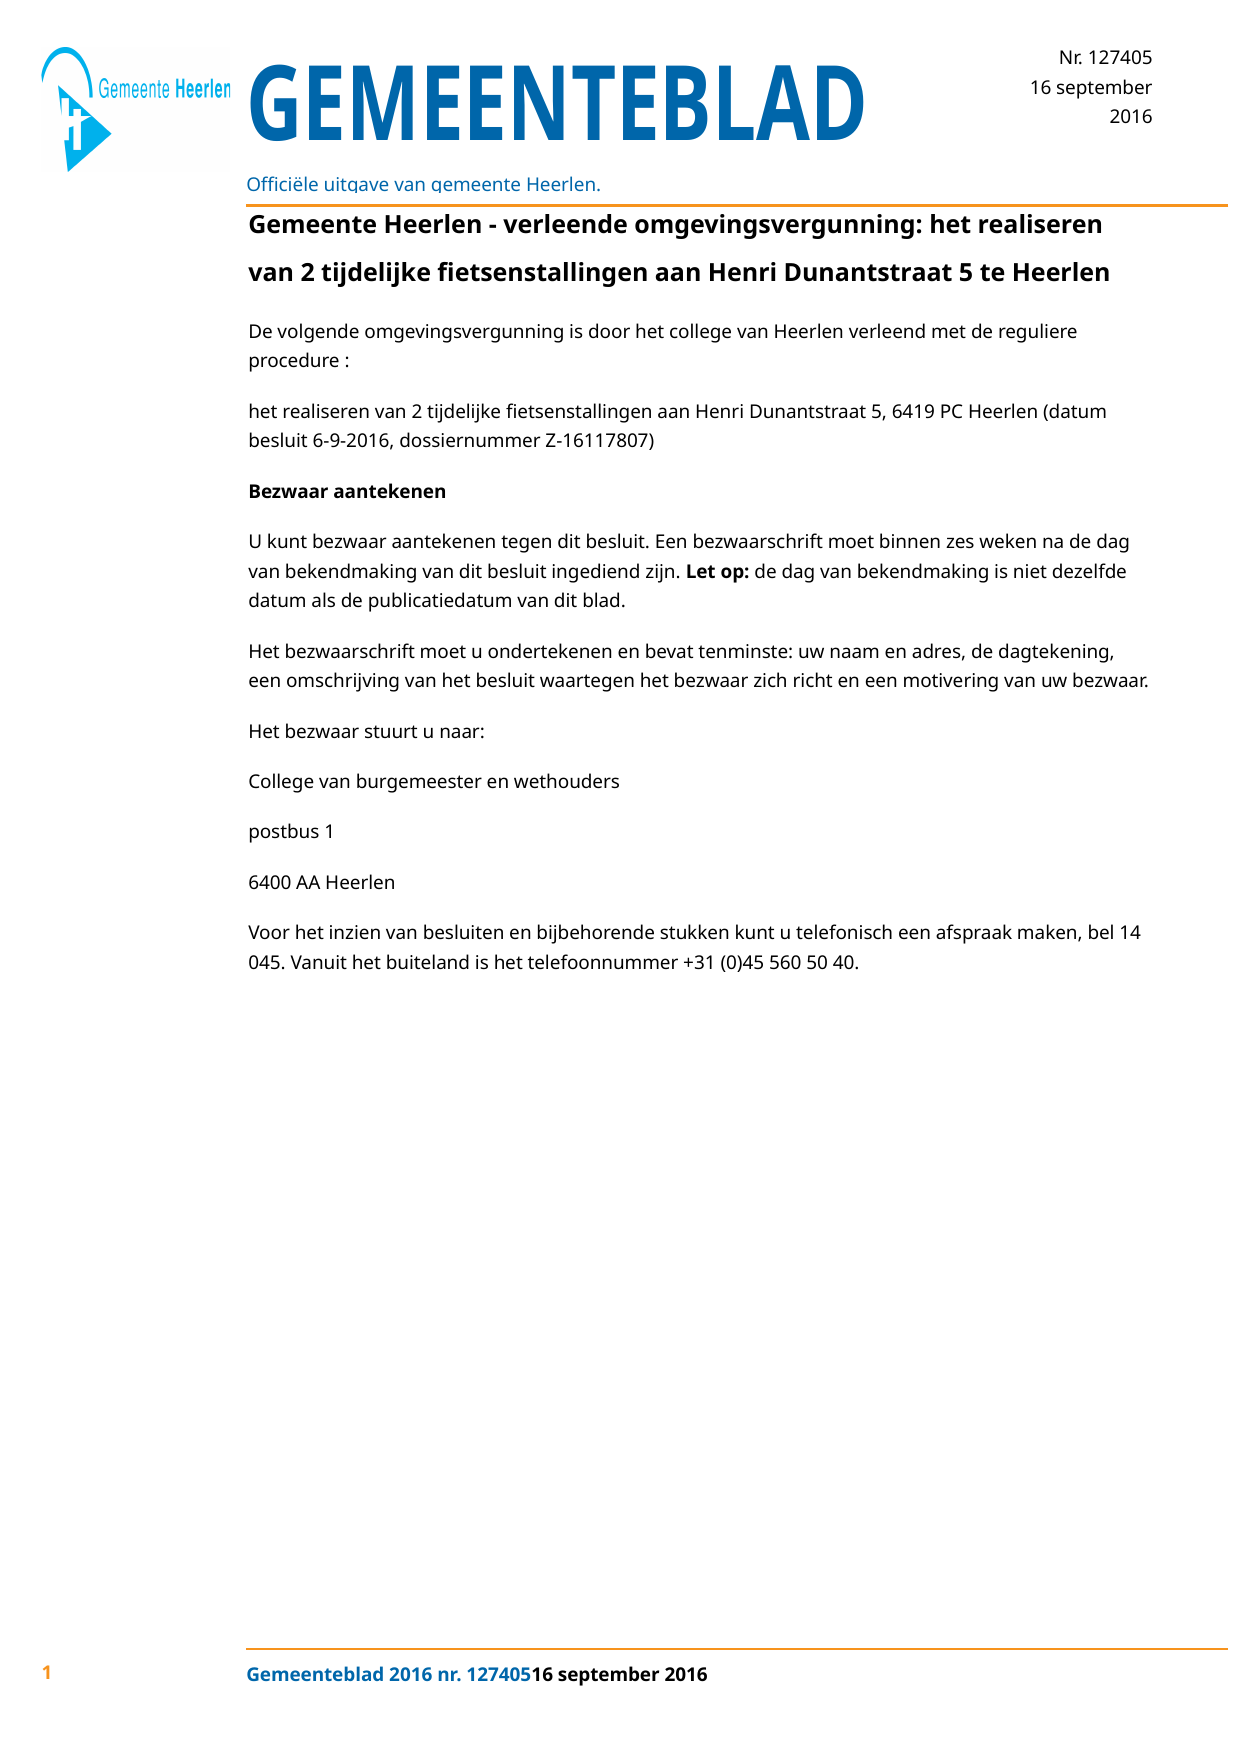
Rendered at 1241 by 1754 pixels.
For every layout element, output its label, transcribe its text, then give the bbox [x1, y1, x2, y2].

text het realiseren van 2 tijdelijke fietsenstallingen aan Henri Dunantstraat 5, 6419 PC Heerlen (datum besluit 6-9-2016, dossiernummer Z-16117807) [248, 398, 1152, 453]
text postbus 1 [248, 819, 1152, 844]
text 6400 AA Heerlen [248, 869, 1152, 895]
text Het bezwaar stuurt u naar: [248, 718, 1152, 744]
text Het bezwaarschrift moet u ondertekenen en bevat tenminste: uw naam en adres, de dagtekening, een omschrijving van het besluit waartegen het bezwaar zich richt en een motivering van uw bezwaar. [248, 638, 1152, 693]
text Voor het inzien van besluiten en bijbehorende stukken kunt u telefonisch een afspraak maken, bel 14 045. Vanuit het buiteland is het telefoonnummer +31 (0)45 560 50 40. [248, 919, 1152, 975]
picture [41, 47, 58, 70]
text College van burgemeester en wethouders [248, 768, 1152, 794]
text U kunt bezwaar aantekenen tegen dit besluit. Een bezwaarschrift moet binnen zes weken na de dag van bekendmaking van dit besluit ingediend zijn. Let op: de dag van bekendmaking is niet dezelfde datum als de publicatiedatum van dit blad. [248, 528, 1152, 613]
text Gemeente Heerlen - verleende omgevingsvergunning: het realiseren van 2 tijdelijke fietsenstallingen aan Henri Dunantstraat 5 te Heerlen [248, 207, 1152, 288]
picture [41, 47, 231, 172]
text Bezwaar aantekenen [248, 478, 1152, 504]
text De volgende omgevingsvergunning is door het college van Heerlen verleend met de reguliere procedure : [248, 318, 1152, 373]
